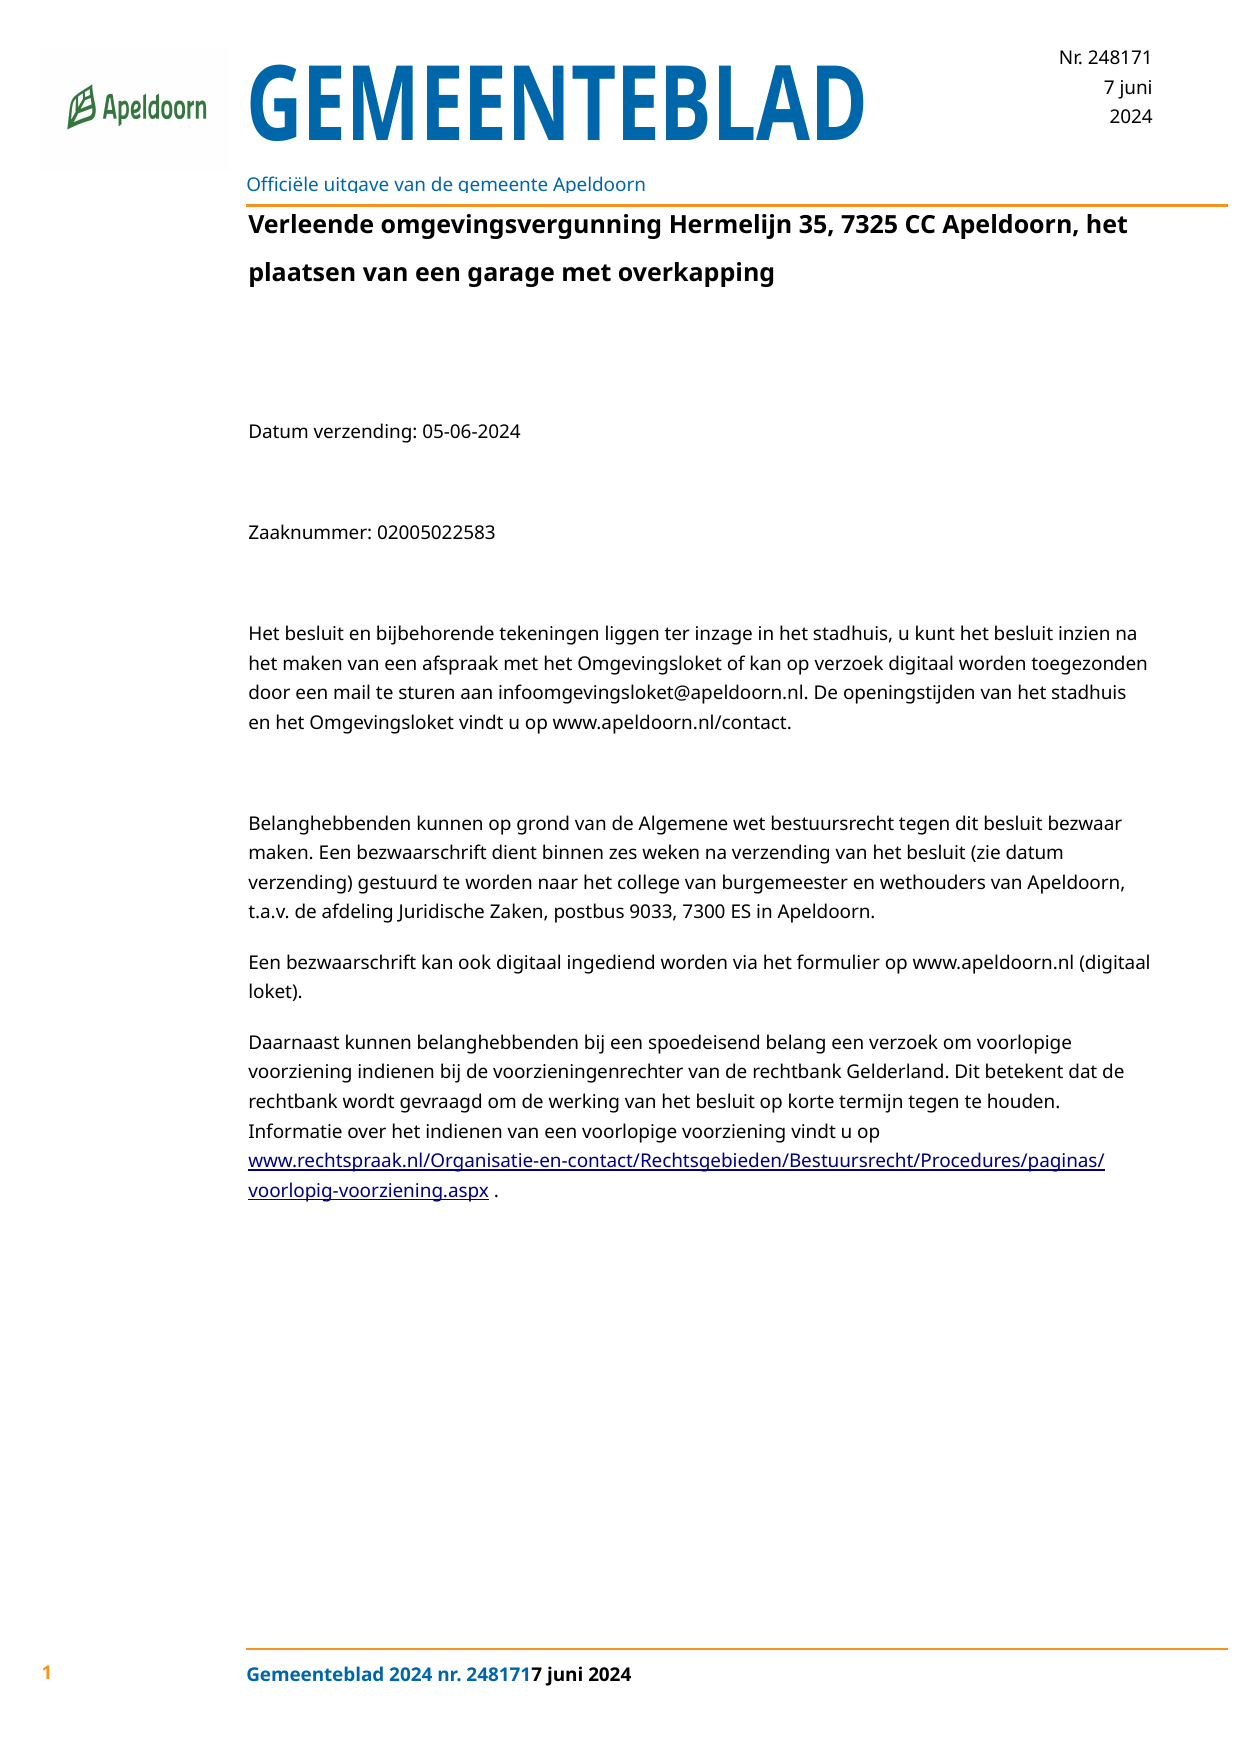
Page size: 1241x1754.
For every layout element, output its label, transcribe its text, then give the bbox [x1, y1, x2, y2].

text Datum verzending: 05-06-2024 [248, 419, 1152, 444]
text Het besluit en bijbehorende tekeningen liggen ter inzage in het stadhuis, u kunt het besluit inzien na het maken van een afspraak met het Omgevingsloket of kan op verzoek digitaal worden toegezonden door een mail te sturen aan infoomgevingsloket@apeldoorn.nl. De openingstijden van het stadhuis en het Omgevingsloket vindt u op www.apeldoorn.nl/contact. [248, 620, 1152, 735]
text Verleende omgevingsvergunning Hermelijn 35, 7325 CC Apeldoorn, het plaatsen van een garage met overkapping [248, 207, 1152, 288]
text Belanghebbenden kunnen op grond van de Algemene wet bestuursrecht tegen dit besluit bezwaar maken. Een bezwaarschrift dient binnen zes weken na verzending van het besluit (zie datum verzending) gestuurd te worden naar het college van burgemeester en wethouders van Apeldoorn, t.a.v. de afdeling Juridische Zaken, postbus 9033, 7300 ES in Apeldoorn. [248, 810, 1152, 924]
picture [41, 47, 231, 172]
text Daarnaast kunnen belanghebbenden bij een spoedeisend belang een verzoek om voorlopige voorziening indienen bij de voorzieningenrechter van de rechtbank Gelderland. Dit betekent dat de rechtbank wordt gevraagd om de werking van het besluit op korte termijn tegen te houden. Informatie over het indienen van een voorlopige voorziening vindt u op www.rechtspraak.nl/Organisatie-en-contact/Rechtsgebieden/Bestuursrecht/Procedures/paginas/voorlopig-voorziening.aspx . [248, 1029, 1152, 1203]
text Een bezwaarschrift kan ook digitaal ingediend worden via het formulier op www.apeldoorn.nl (digitaal loket). [248, 949, 1152, 1004]
text Zaaknummer: 02005022583 [248, 519, 1152, 545]
